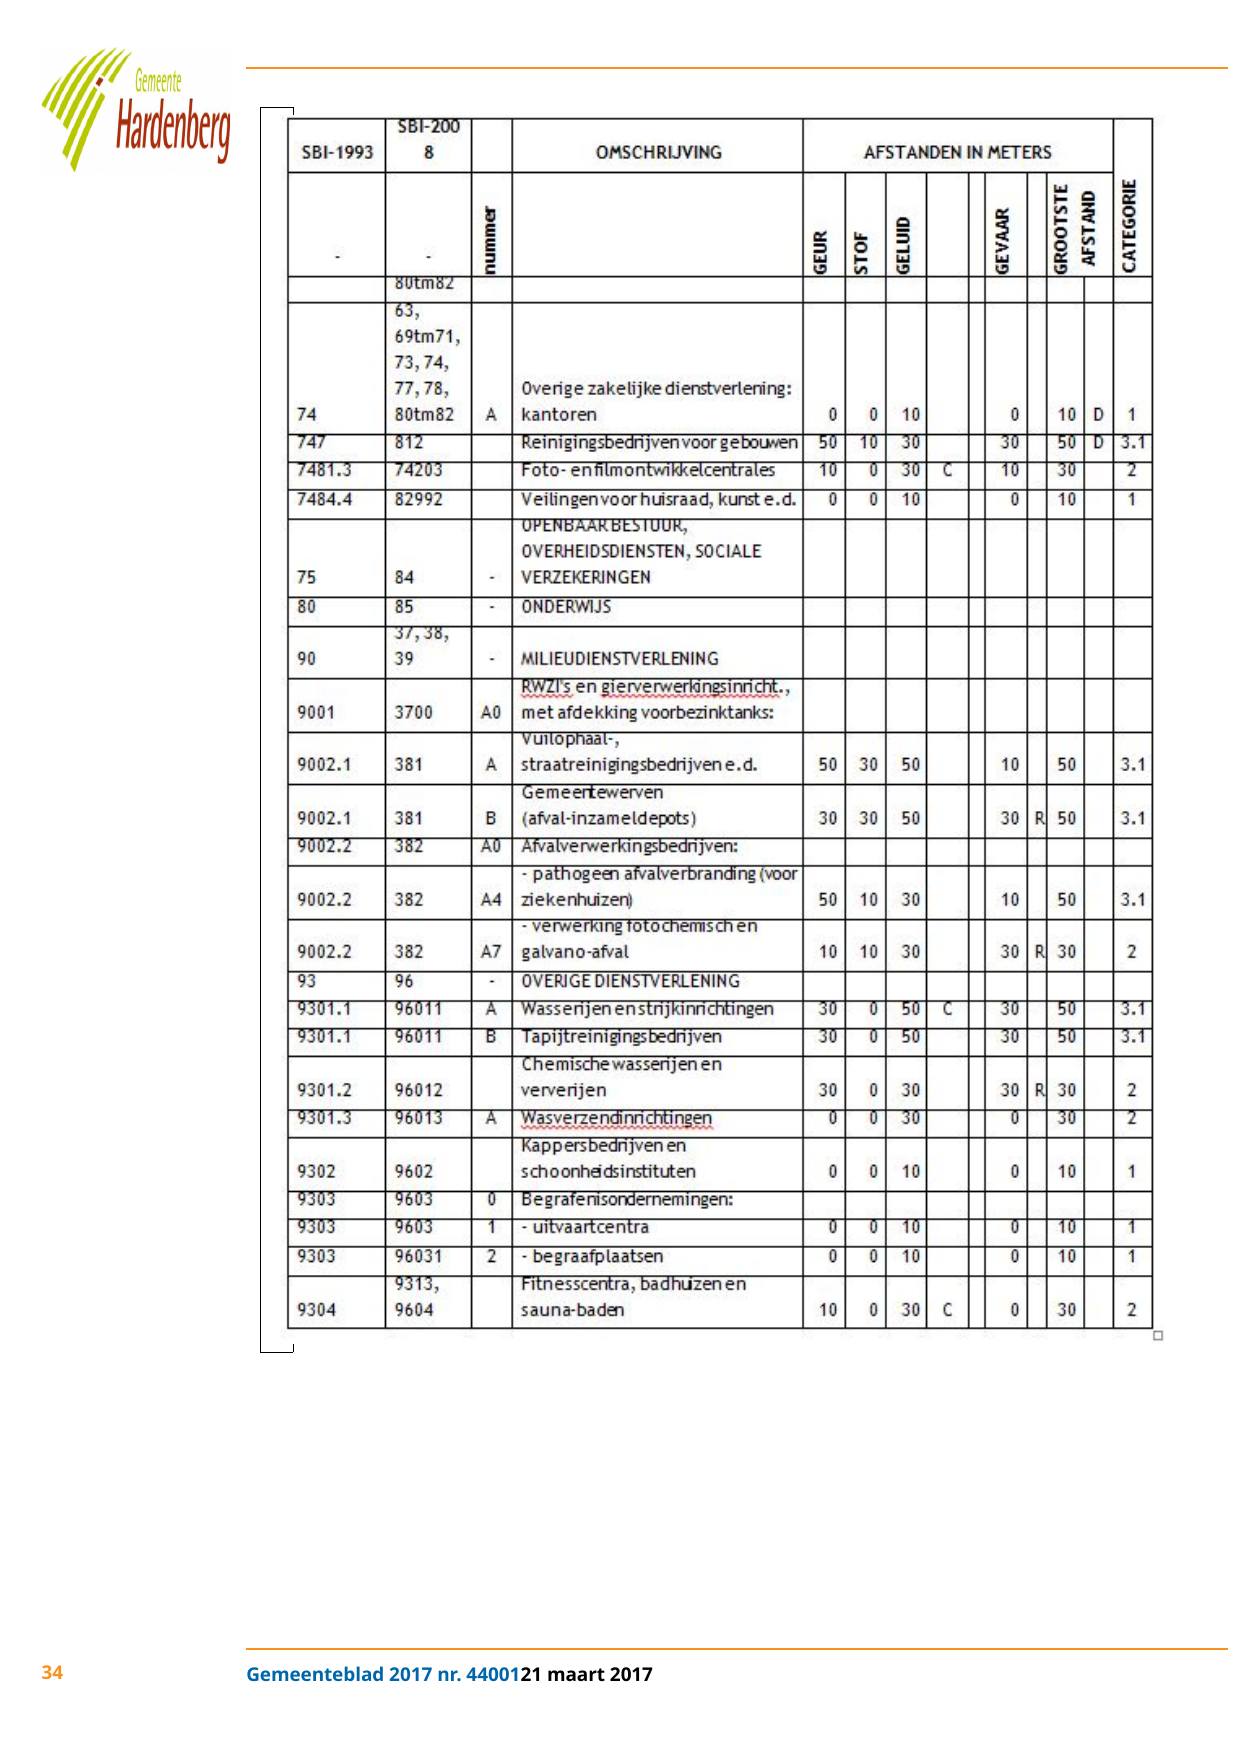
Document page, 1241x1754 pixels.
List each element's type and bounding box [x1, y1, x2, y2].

picture [268, 115, 1173, 1344]
picture [41, 47, 231, 172]
